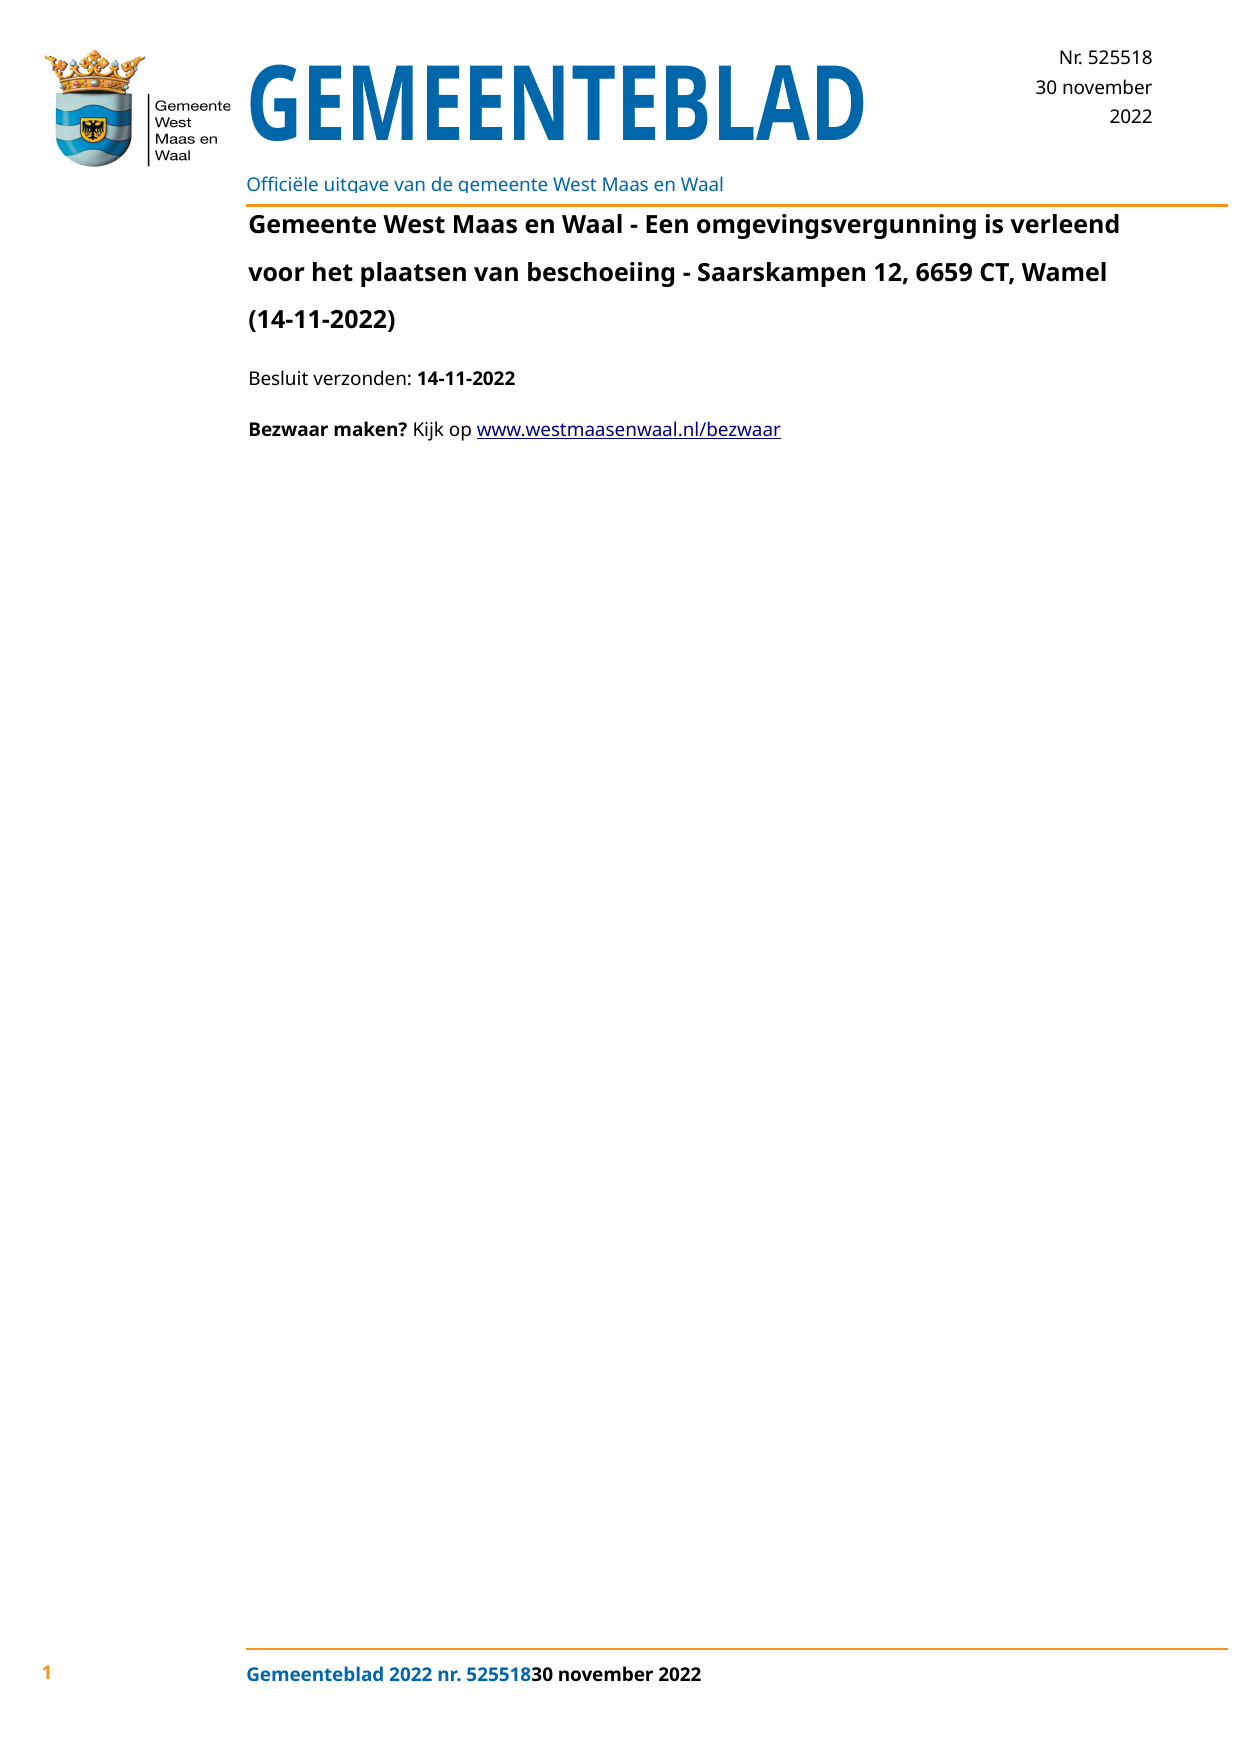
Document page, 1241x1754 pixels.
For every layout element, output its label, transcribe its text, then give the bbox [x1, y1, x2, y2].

text Bezwaar maken? Kijk op www.westmaasenwaal.nl/bezwaar [248, 416, 1152, 442]
picture [41, 47, 231, 172]
text Gemeente West Maas en Waal - Een omgevingsvergunning is verleend voor het plaatsen van beschoeiing - Saarskampen 12, 6659 CT, Wamel (14-11-2022) [248, 207, 1152, 336]
text Besluit verzonden: 14-11-2022 [248, 366, 1152, 391]
